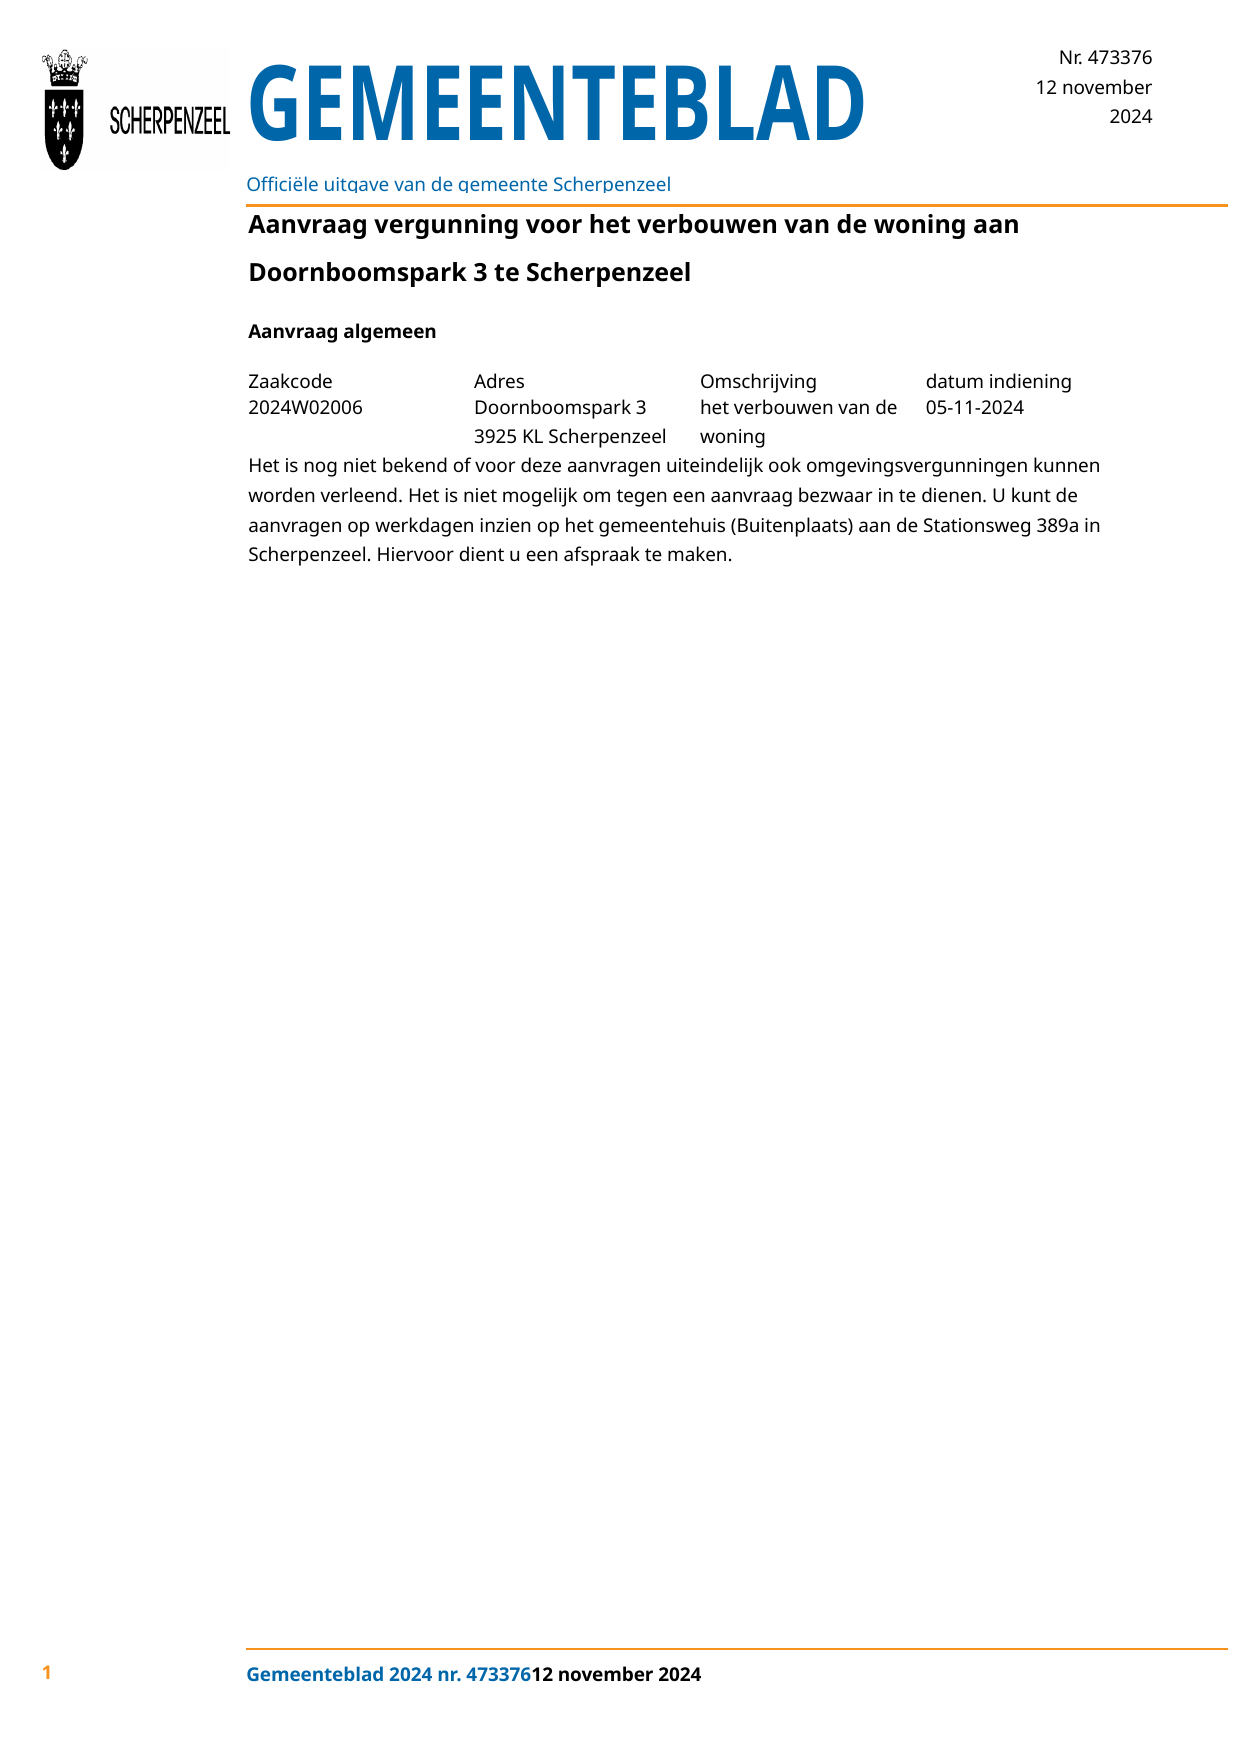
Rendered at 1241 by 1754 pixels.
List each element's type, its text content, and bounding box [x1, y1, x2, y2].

table_cell 2024W02006 [248, 394, 474, 449]
picture [41, 47, 231, 172]
text Het is nog niet bekend of voor deze aanvragen uiteindelijk ook omgevingsvergunningen kunnen worden verleend. Het is niet mogelijk om tegen een aanvraag bezwaar in te dienen. U kunt de aanvragen op werkdagen inzien op het gemeentehuis (Buitenplaats) aan de Stationsweg 389a in Scherpenzeel. Hiervoor dient u een afspraak te maken. [248, 453, 1152, 567]
text Aanvraag algemeen [248, 318, 1152, 344]
text Aanvraag vergunning voor het verbouwen van de woning aan Doornboomspark 3 te Scherpenzeel [248, 207, 1152, 288]
table_cell Doornboomspark 3 3925 KL Scherpenzeel [474, 394, 700, 449]
table_header Omschrijving [700, 369, 926, 394]
table_header Zaakcode [248, 369, 474, 394]
table_header Adres [474, 369, 700, 394]
table_header datum indiening [926, 369, 1152, 394]
table_cell 05-11-2024 [926, 394, 1152, 449]
table_cell het verbouwen van de woning [700, 394, 926, 449]
